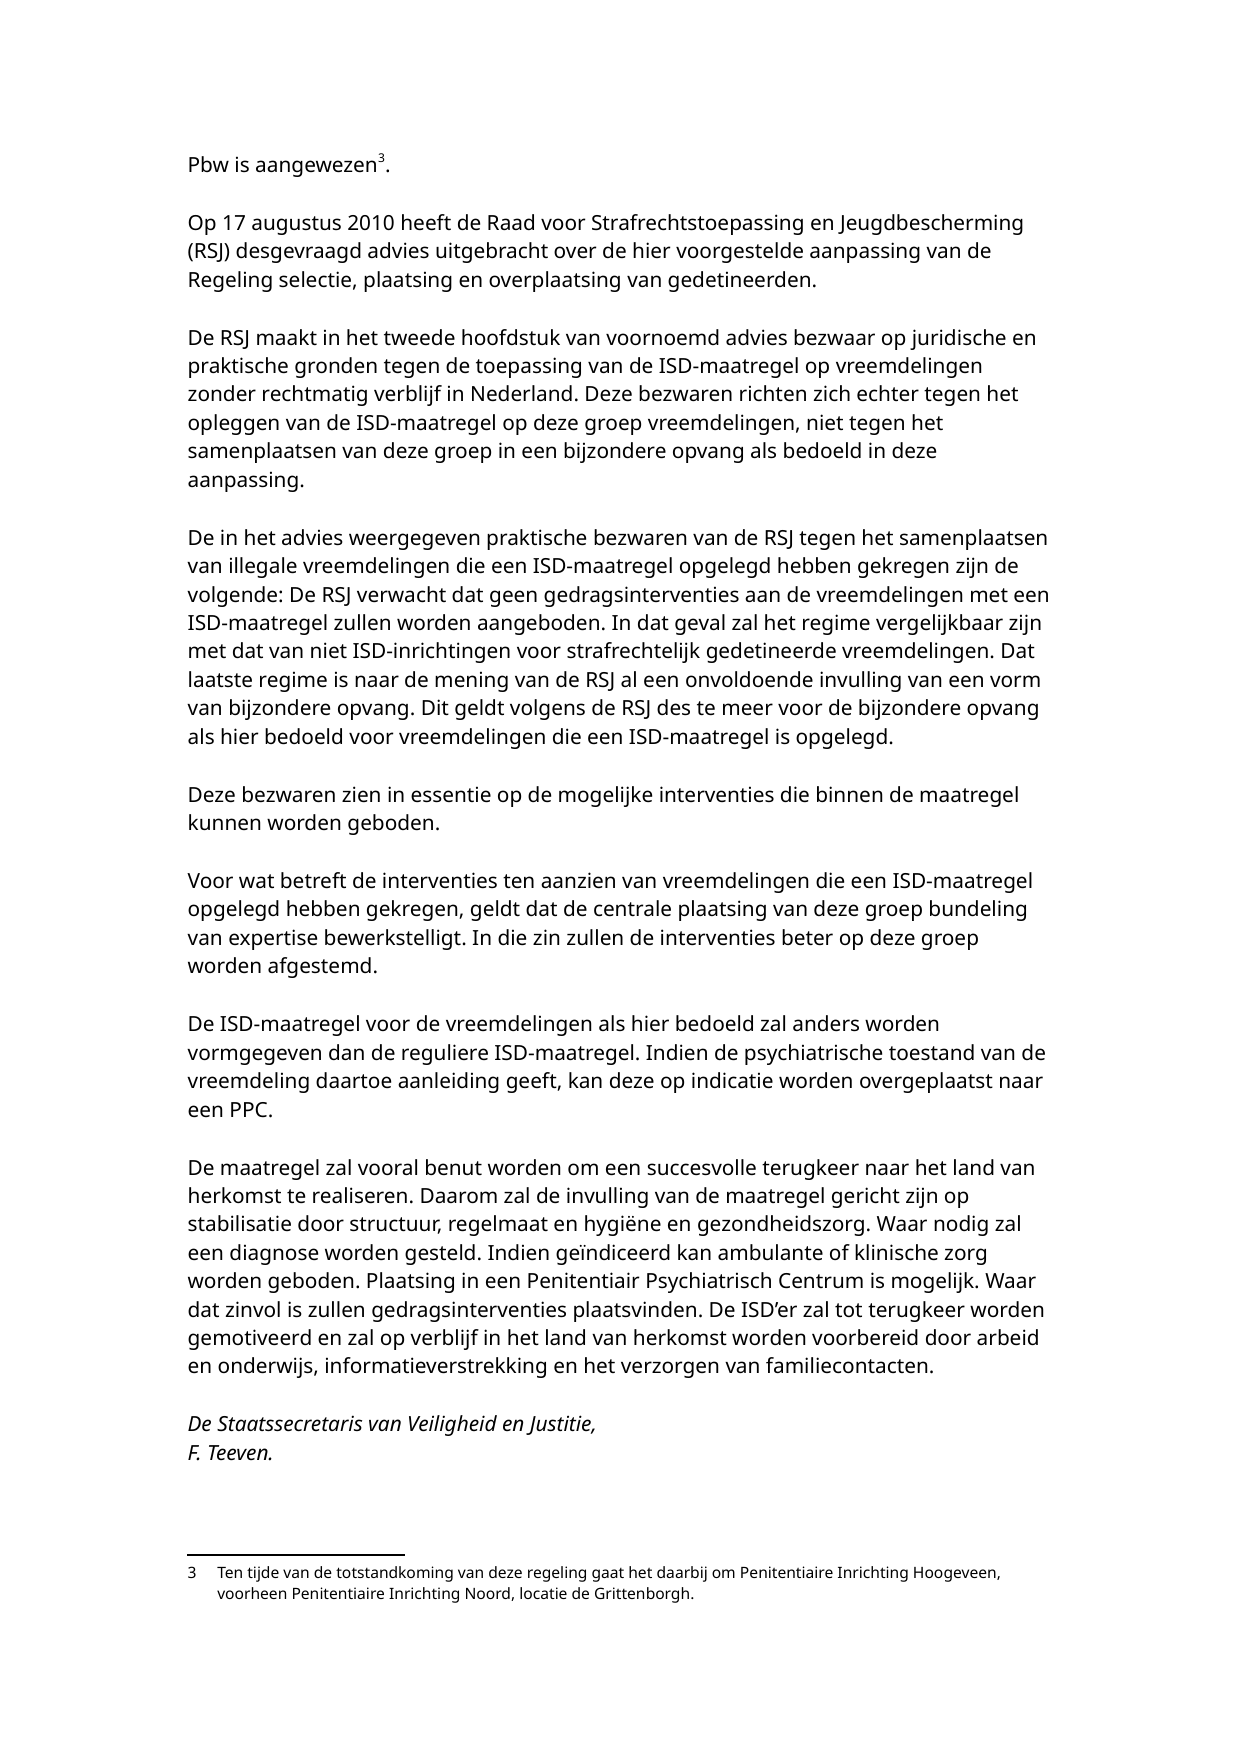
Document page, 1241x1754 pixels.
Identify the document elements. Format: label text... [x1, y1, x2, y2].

text De ISD-maatregel voor de vreemdelingen als hier bedoeld zal anders worden vormgegeven dan de reguliere ISD-maatregel. Indien de psychiatrische toestand van de vreemdeling daartoe aanleiding geeft, kan deze op indicatie worden overgeplaatst naar een PPC. [187, 1009, 1053, 1123]
text De maatregel zal vooral benut worden om een succesvolle terugkeer naar het land van herkomst te realiseren. Daarom zal de invulling van de maatregel gericht zijn op stabilisatie door structuur, regelmaat en hygiëne en gezondheidszorg. Waar nodig zal een diagnose worden gesteld. Indien geïndiceerd kan ambulante of klinische zorg worden geboden. Plaatsing in een Penitentiair Psychiatrisch Centrum is mogelijk. Waar dat zinvol is zullen gedragsinterventies plaatsvinden. De ISD’er zal tot terugkeer worden gemotiveerd en zal op verblijf in het land van herkomst worden voorbereid door arbeid en onderwijs, informatieverstrekking en het verzorgen van familiecontacten. [187, 1153, 1053, 1380]
text F. Teeven. [187, 1438, 1053, 1466]
text De in het advies weergegeven praktische bezwaren van de RSJ tegen het samenplaatsen van illegale vreemdelingen die een ISD-maatregel opgelegd hebben gekregen zijn de volgende: De RSJ verwacht dat geen gedragsinterventies aan de vreemdelingen met een ISD-maatregel zullen worden aangeboden. In dat geval zal het regime vergelijkbaar zijn met dat van niet ISD-inrichtingen voor strafrechtelijk gedetineerde vreemdelingen. Dat laatste regime is naar de mening van de RSJ al een onvoldoende invulling van een vorm van bijzondere opvang. Dit geldt volgens de RSJ des te meer voor de bijzondere opvang als hier bedoeld voor vreemdelingen die een ISD-maatregel is opgelegd. [187, 523, 1053, 750]
text Op 17 augustus 2010 heeft de Raad voor Strafrechtstoepassing en Jeugdbescherming (RSJ) desgevraagd advies uitgebracht over de hier voorgestelde aanpassing van de Regeling selectie, plaatsing en overplaatsing van gedetineerden. [187, 208, 1053, 293]
text Deze bezwaren zien in essentie op de mogelijke interventies die binnen de maatregel kunnen worden geboden. [187, 780, 1053, 837]
text Voor wat betreft de interventies ten aanzien van vreemdelingen die een ISD-maatregel opgelegd hebben gekregen, geldt dat de centrale plaatsing van deze groep bundeling van expertise bewerkstelligt. In die zin zullen de interventies beter op deze groep worden afgestemd. [187, 866, 1053, 980]
text De RSJ maakt in het tweede hoofdstuk van voornoemd advies bezwaar op juridische en praktische gronden tegen de toepassing van de ISD-maatregel op vreemdelingen zonder rechtmatig verblijf in Nederland. Deze bezwaren richten zich echter tegen het opleggen van de ISD-maatregel op deze groep vreemdelingen, niet tegen het samenplaatsen van deze groep in een bijzondere opvang als bedoeld in deze aanpassing. [187, 323, 1053, 493]
text De Staatssecretaris van Veiligheid en Justitie, [187, 1409, 1053, 1438]
text Pbw is aangewezen. [187, 150, 1053, 178]
text Ten tijde van de totstandkoming van deze regeling gaat het daarbij om Penitentiaire Inrichting Hoogeveen, voorheen Penitentiaire Inrichting Noord, locatie de Grittenborgh. [187, 1547, 1053, 1604]
